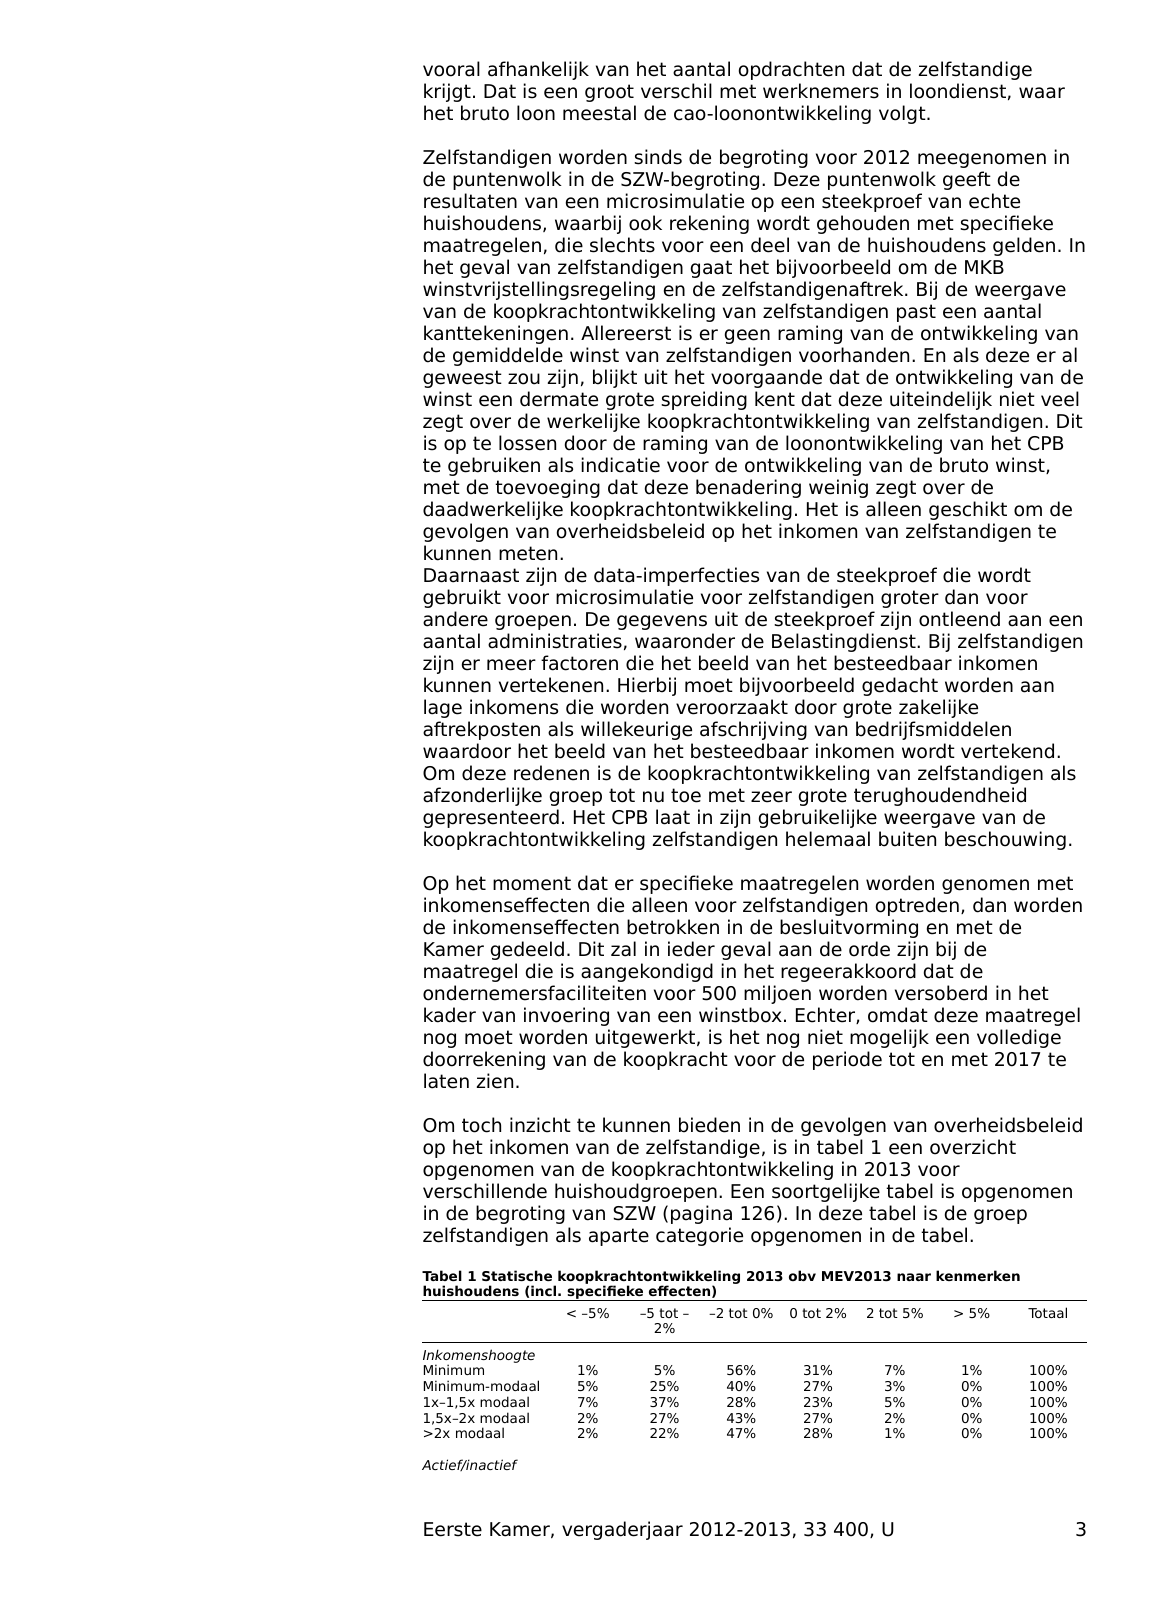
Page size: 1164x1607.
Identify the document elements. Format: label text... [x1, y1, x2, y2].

table_cell 28% [703, 1395, 779, 1410]
table_cell –2 tot 0% [703, 1301, 779, 1342]
table_cell 47% [703, 1426, 779, 1442]
table_cell 0% [933, 1395, 1010, 1410]
table_cell [1010, 1442, 1087, 1458]
table_cell 1% [856, 1426, 933, 1442]
table_cell 5% [626, 1363, 703, 1379]
table_cell [549, 1442, 626, 1458]
table_cell 100% [1010, 1379, 1087, 1395]
table_cell 37% [626, 1395, 703, 1410]
table_cell > 5% [933, 1301, 1010, 1342]
table_cell 23% [780, 1395, 856, 1410]
table_cell [422, 1301, 549, 1342]
table_cell 0% [933, 1426, 1010, 1442]
table_cell 0% [933, 1379, 1010, 1395]
table_cell 27% [780, 1379, 856, 1395]
table_cell 100% [1010, 1426, 1087, 1442]
table_cell 2% [549, 1426, 626, 1442]
table_cell 27% [780, 1410, 856, 1426]
table_cell [549, 1458, 626, 1473]
text Om toch inzicht te kunnen bieden in de gevolgen van overheidsbeleid op het inkomen van de zelfstandige, is in tabel 1 een overzicht opgenomen van de koopkrachtontwikkeling in 2013 voor verschillende huishoudgroepen. Een soortgelijke tabel is opgenomen in de begroting van SZW (pagina 126). In deze tabel is de groep zelfstandigen als aparte categorie opgenomen in de tabel. [422, 1115, 1087, 1247]
table_cell 7% [549, 1395, 626, 1410]
table_cell 100% [1010, 1410, 1087, 1426]
table_cell 2 tot 5% [856, 1301, 933, 1342]
table_cell 2% [856, 1410, 933, 1426]
text Op het moment dat er specifieke maatregelen worden genomen met inkomenseffecten die alleen voor zelfstandigen optreden, dan worden de inkomenseffecten betrokken in de besluitvorming en met de Kamer gedeeld. Dit zal in ieder geval aan de orde zijn bij de maatregel die is aangekondigd in het regeerakkoord dat de ondernemersfaciliteiten voor 500 miljoen worden versoberd in het kader van invoering van een winstbox. Echter, omdat deze maatregel nog moet worden uitgewerkt, is het nog niet mogelijk een volledige doorrekening van de koopkracht voor de periode tot en met 2017 te laten zien. [422, 873, 1087, 1092]
table_cell [703, 1458, 779, 1473]
table_cell 31% [780, 1363, 856, 1379]
table_cell –5 tot –2% [626, 1301, 703, 1342]
table_cell [933, 1458, 1010, 1473]
table_cell [856, 1343, 933, 1363]
table_cell [703, 1343, 779, 1363]
table_cell 5% [549, 1379, 626, 1395]
table_cell 43% [703, 1410, 779, 1426]
table_cell 22% [626, 1426, 703, 1442]
table_cell 1% [933, 1363, 1010, 1379]
table_cell [626, 1343, 703, 1363]
table_cell 7% [856, 1363, 933, 1379]
table_cell 28% [780, 1426, 856, 1442]
table_cell [1010, 1458, 1087, 1473]
table_cell [856, 1442, 933, 1458]
table_cell [780, 1343, 856, 1363]
table_cell Minimum-modaal [422, 1379, 549, 1395]
table_header Tabel 1 Statische koopkrachtontwikkeling 2013 obv MEV2013 naar kenmerken huishoudens (incl. specifieke effecten) [422, 1269, 1087, 1300]
table_cell Minimum [422, 1363, 549, 1379]
table_cell Actief/inactief [422, 1458, 549, 1473]
table_cell 0% [933, 1410, 1010, 1426]
table_cell Totaal [1010, 1301, 1087, 1342]
table_cell 0 tot 2% [780, 1301, 856, 1342]
table_cell 100% [1010, 1395, 1087, 1410]
table_cell 5% [856, 1395, 933, 1410]
text vooral afhankelijk van het aantal opdrachten dat de zelfstandige krijgt. Dat is een groot verschil met werknemers in loondienst, waar het bruto loon meestal de cao-loonontwikkeling volgt. [422, 59, 1087, 125]
table_cell [1010, 1343, 1087, 1363]
text Daarnaast zijn de data-imperfecties van de steekproef die wordt gebruikt voor microsimulatie voor zelfstandigen groter dan voor andere groepen. De gegevens uit de steekproef zijn ontleend aan een aantal administraties, waaronder de Belastingdienst. Bij zelfstandigen zijn er meer factoren die het beeld van het besteedbaar inkomen kunnen vertekenen. Hierbij moet bijvoorbeeld gedacht worden aan lage inkomens die worden veroorzaakt door grote zakelijke aftrekposten als willekeurige afschrijving van bedrijfsmiddelen waardoor het beeld van het besteedbaar inkomen wordt vertekend. Om deze redenen is de koopkrachtontwikkeling van zelfstandigen als afzonderlijke groep tot nu toe met zeer grote terughoudendheid gepresenteerd. Het CPB laat in zijn gebruikelijke weergave van de koopkrachtontwikkeling zelfstandigen helemaal buiten beschouwing. [422, 565, 1087, 851]
table_cell [780, 1442, 856, 1458]
table_cell Inkomenshoogte [422, 1343, 549, 1363]
table_cell [626, 1442, 703, 1458]
table_cell 56% [703, 1363, 779, 1379]
table_cell 100% [1010, 1363, 1087, 1379]
table_cell [856, 1458, 933, 1473]
table_cell [626, 1458, 703, 1473]
table_cell [933, 1343, 1010, 1363]
table_cell 1% [549, 1363, 626, 1379]
table_cell 3% [856, 1379, 933, 1395]
text Zelfstandigen worden sinds de begroting voor 2012 meegenomen in de puntenwolk in de SZW-begroting. Deze puntenwolk geeft de resultaten van een microsimulatie op een steekproef van echte huishoudens, waarbij ook rekening wordt gehouden met specifieke maatregelen, die slechts voor een deel van de huishoudens gelden. In het geval van zelfstandigen gaat het bijvoorbeeld om de MKB winstvrijstellingsregeling en de zelfstandigenaftrek. Bij de weergave van de koopkrachtontwikkeling van zelfstandigen past een aantal kanttekeningen. Allereerst is er geen raming van de ontwikkeling van de gemiddelde winst van zelfstandigen voorhanden. En als deze er al geweest zou zijn, blijkt uit het voorgaande dat de ontwikkeling van de winst een dermate grote spreiding kent dat deze uiteindelijk niet veel zegt over de werkelijke koopkrachtontwikkeling van zelfstandigen. Dit is op te lossen door de raming van de loonontwikkeling van het CPB te gebruiken als indicatie voor de ontwikkeling van de bruto winst, met de toevoeging dat deze benadering weinig zegt over de daadwerkelijke koopkrachtontwikkeling. Het is alleen geschikt om de gevolgen van overheidsbeleid op het inkomen van zelfstandigen te kunnen meten. [422, 147, 1087, 565]
table_cell >2x modaal [422, 1426, 549, 1442]
table_cell [422, 1442, 549, 1458]
table_cell < –5% [549, 1301, 626, 1342]
table_cell 1,5x–2x modaal [422, 1410, 549, 1426]
table_cell [780, 1458, 856, 1473]
table_cell [933, 1442, 1010, 1458]
table_cell [703, 1442, 779, 1458]
table_cell 1x–1,5x modaal [422, 1395, 549, 1410]
table_cell 40% [703, 1379, 779, 1395]
table_cell 27% [626, 1410, 703, 1426]
table_cell 2% [549, 1410, 626, 1426]
table_cell [549, 1343, 626, 1363]
table_cell 25% [626, 1379, 703, 1395]
